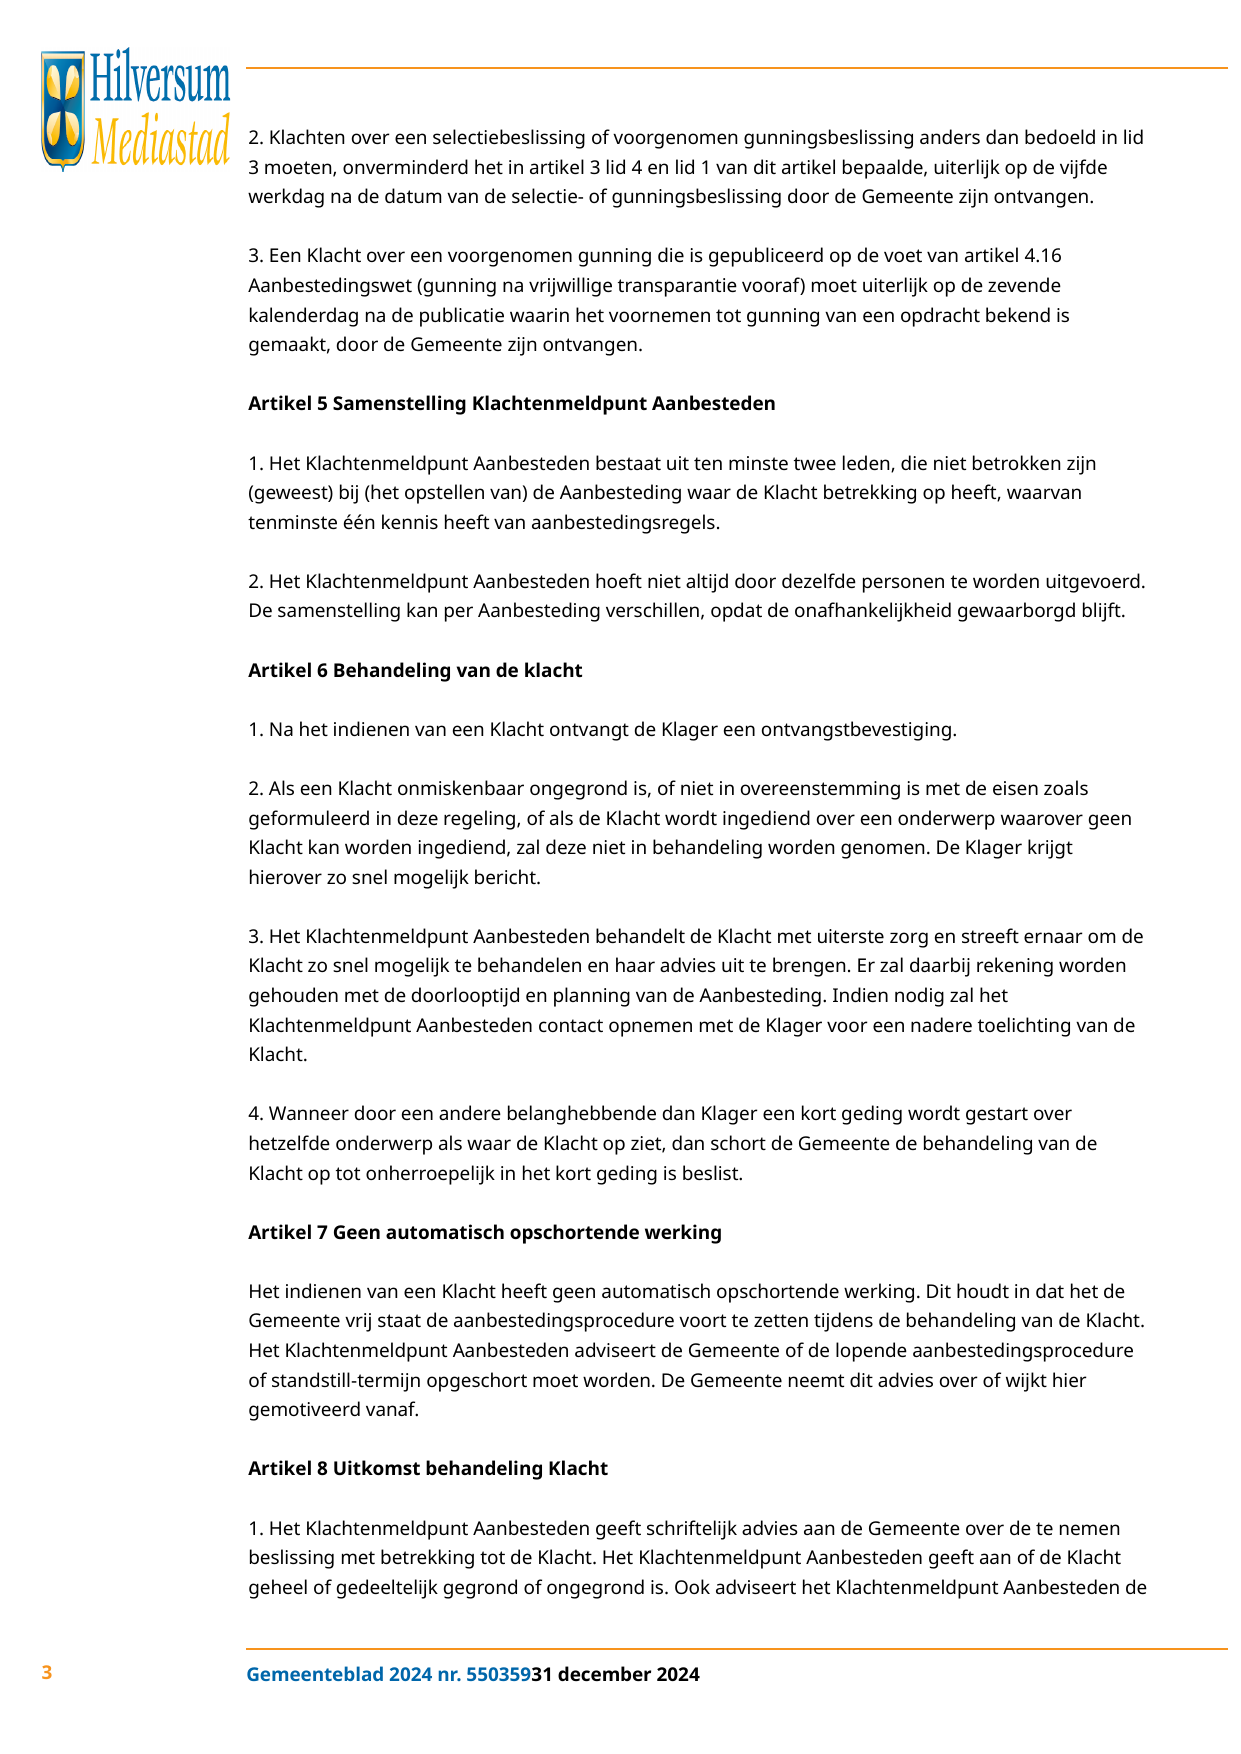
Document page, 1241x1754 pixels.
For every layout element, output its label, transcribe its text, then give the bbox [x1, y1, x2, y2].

text Het indienen van een Klacht heeft geen automatisch opschortende werking. Dit houdt in dat het de Gemeente vrij staat de aanbestedingsprocedure voort te zetten tijdens de behandeling van de Klacht. Het Klachtenmeldpunt Aanbesteden adviseert de Gemeente of de lopende aanbestedingsprocedure of standstill-termijn opgeschort moet worden. De Gemeente neemt dit advies over of wijkt hier gemotiveerd vanaf. [248, 1278, 1152, 1422]
text Artikel 6 Behandeling van de klacht [248, 657, 1152, 683]
text Artikel 7 Geen automatisch opschortende werking [248, 1219, 1152, 1245]
picture [41, 47, 231, 172]
text 2. Als een Klacht onmiskenbaar ongegrond is, of niet in overeenstemming is met de eisen zoals geformuleerd in deze regeling, of als de Klacht wordt ingediend over een onderwerp waarover geen Klacht kan worden ingediend, zal deze niet in behandeling worden genomen. De Klager krijgt hierover zo snel mogelijk bericht. [248, 775, 1152, 890]
text 3. Een Klacht over een voorgenomen gunning die is gepubliceerd op de voet van artikel 4.16 Aanbestedingswet (gunning na vrijwillige transparantie vooraf) moet uiterlijk op de zevende kalenderdag na de publicatie waarin het voornemen tot gunning van een opdracht bekend is gemaakt, door de Gemeente zijn ontvangen. [248, 243, 1152, 357]
text 1. Na het indienen van een Klacht ontvangt de Klager een ontvangstbevestiging. [248, 716, 1152, 742]
text Artikel 5 Samenstelling Klachtenmeldpunt Aanbesteden [248, 391, 1152, 416]
text 2. Klachten over een selectiebeslissing of voorgenomen gunningsbeslissing anders dan bedoeld in lid 3 moeten, onverminderd het in artikel 3 lid 4 en lid 1 van dit artikel bepaalde, uiterlijk op de vijfde werkdag na de datum van de selectie- of gunningsbeslissing door de Gemeente zijn ontvangen. [248, 124, 1152, 209]
text Artikel 8 Uitkomst behandeling Klacht [248, 1456, 1152, 1481]
text 3. Het Klachtenmeldpunt Aanbesteden behandelt de Klacht met uiterste zorg en streeft ernaar om de Klacht zo snel mogelijk te behandelen en haar advies uit te brengen. Er zal daarbij rekening worden gehouden met de doorlooptijd en planning van de Aanbesteding. Indien nodig zal het Klachtenmeldpunt Aanbesteden contact opnemen met de Klager voor een nadere toelichting van de Klacht. [248, 923, 1152, 1067]
text 2. Het Klachtenmeldpunt Aanbesteden hoeft niet altijd door dezelfde personen te worden uitgevoerd. De samenstelling kan per Aanbesteding verschillen, opdat de onafhankelijkheid gewaarborgd blijft. [248, 568, 1152, 623]
text 1. Het Klachtenmeldpunt Aanbesteden bestaat uit ten minste twee leden, die niet betrokken zijn (geweest) bij (het opstellen van) de Aanbesteding waar de Klacht betrekking op heeft, waarvan tenminste één kennis heeft van aanbestedingsregels. [248, 450, 1152, 535]
text 4. Wanneer door een andere belanghebbende dan Klager een kort geding wordt gestart over hetzelfde onderwerp als waar de Klacht op ziet, dan schort de Gemeente de behandeling van de Klacht op tot onherroepelijk in het kort geding is beslist. [248, 1101, 1152, 1186]
text 1. Het Klachtenmeldpunt Aanbesteden geeft schriftelijk advies aan de Gemeente over de te nemen beslissing met betrekking tot de Klacht. Het Klachtenmeldpunt Aanbesteden geeft aan of de Klacht geheel of gedeeltelijk gegrond of ongegrond is. Ook adviseert het Klachtenmeldpunt Aanbesteden de [248, 1515, 1152, 1600]
